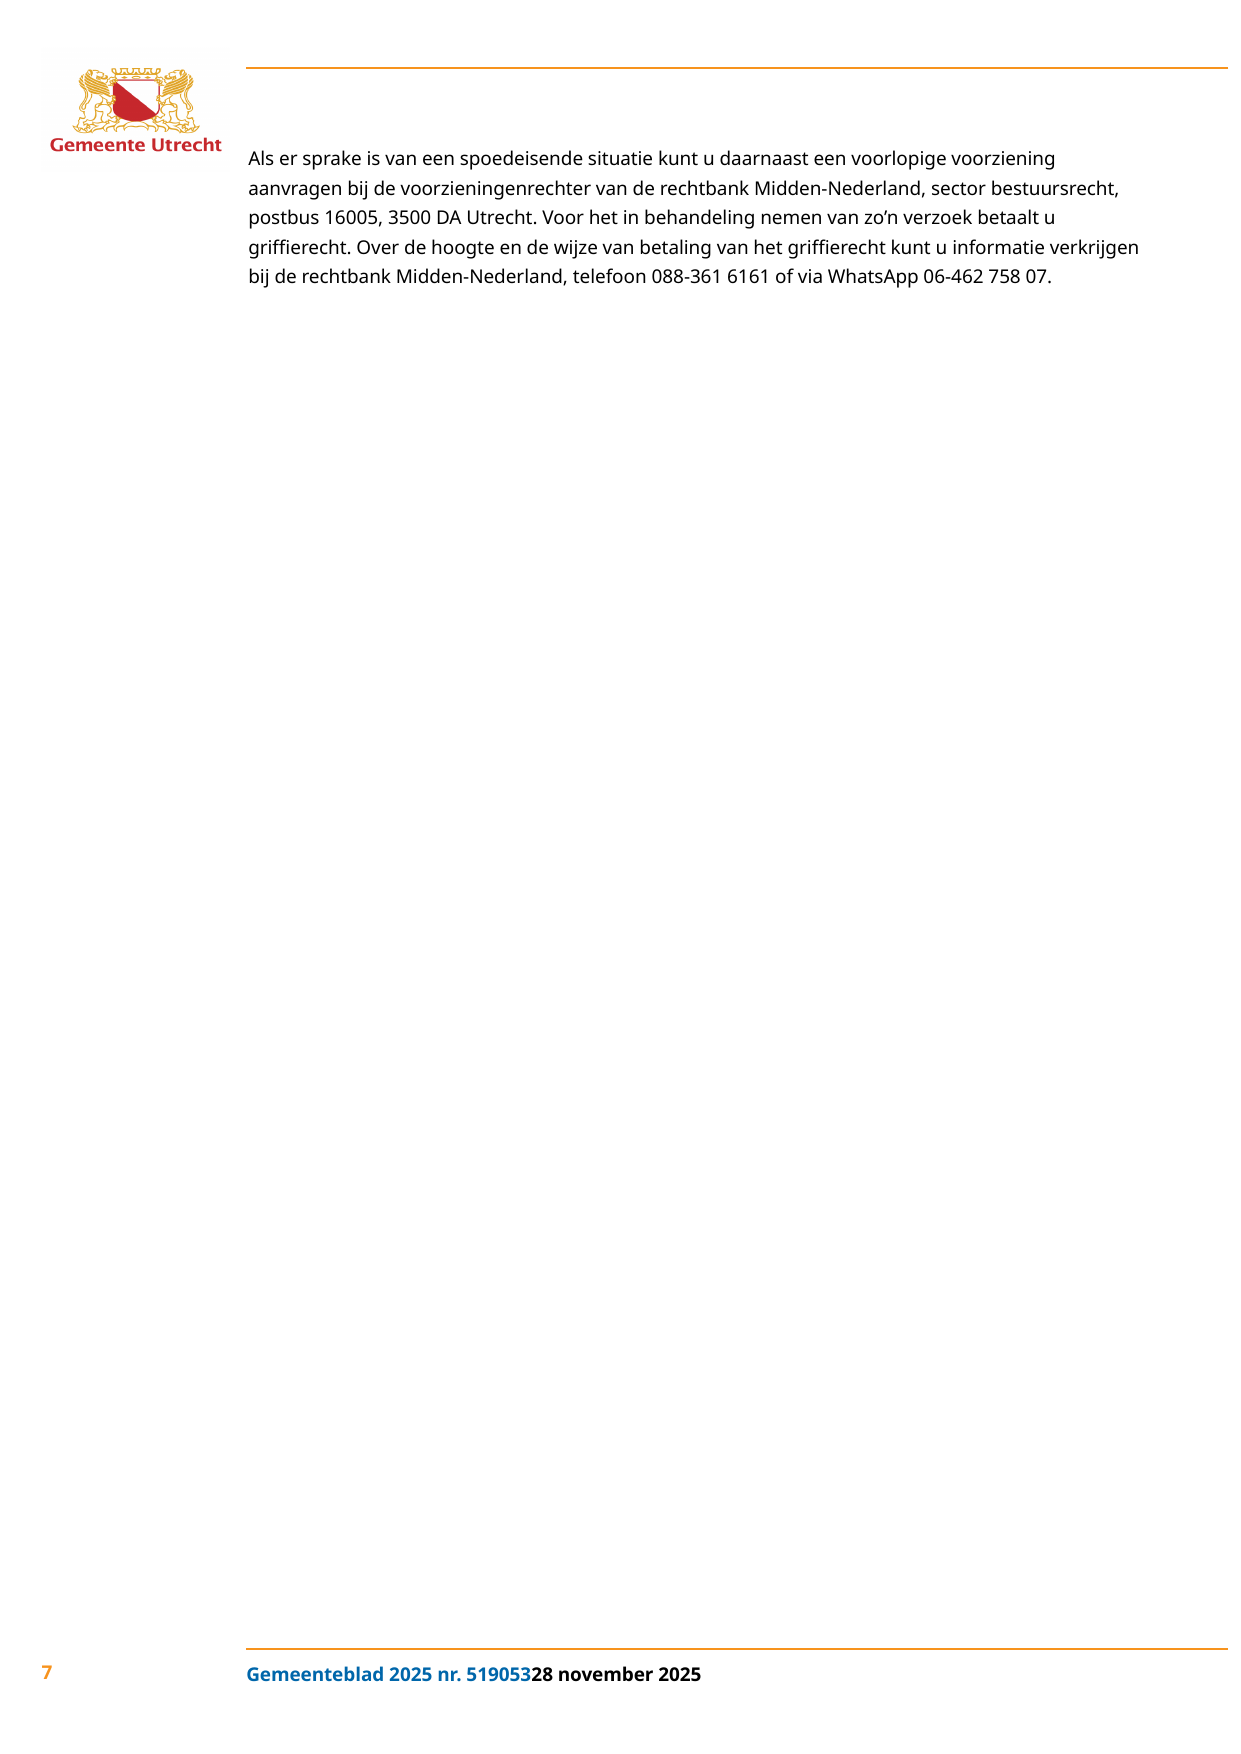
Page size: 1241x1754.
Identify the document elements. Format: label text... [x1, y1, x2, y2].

text Als er sprake is van een spoedeisende situatie kunt u daarnaast een voorlopige voorziening aanvragen bij de voorzieningenrechter van de rechtbank Midden-Nederland, sector bestuursrecht, postbus 16005, 3500 DA Utrecht. Voor het in behandeling nemen van zo’n verzoek betaalt u griffierecht. Over de hoogte en de wijze van betaling van het griffierecht kunt u informatie verkrijgen bij de rechtbank Midden-Nederland, telefoon 088-361 6161 of via WhatsApp 06-462 758 07. [248, 145, 1152, 289]
picture [41, 47, 231, 172]
